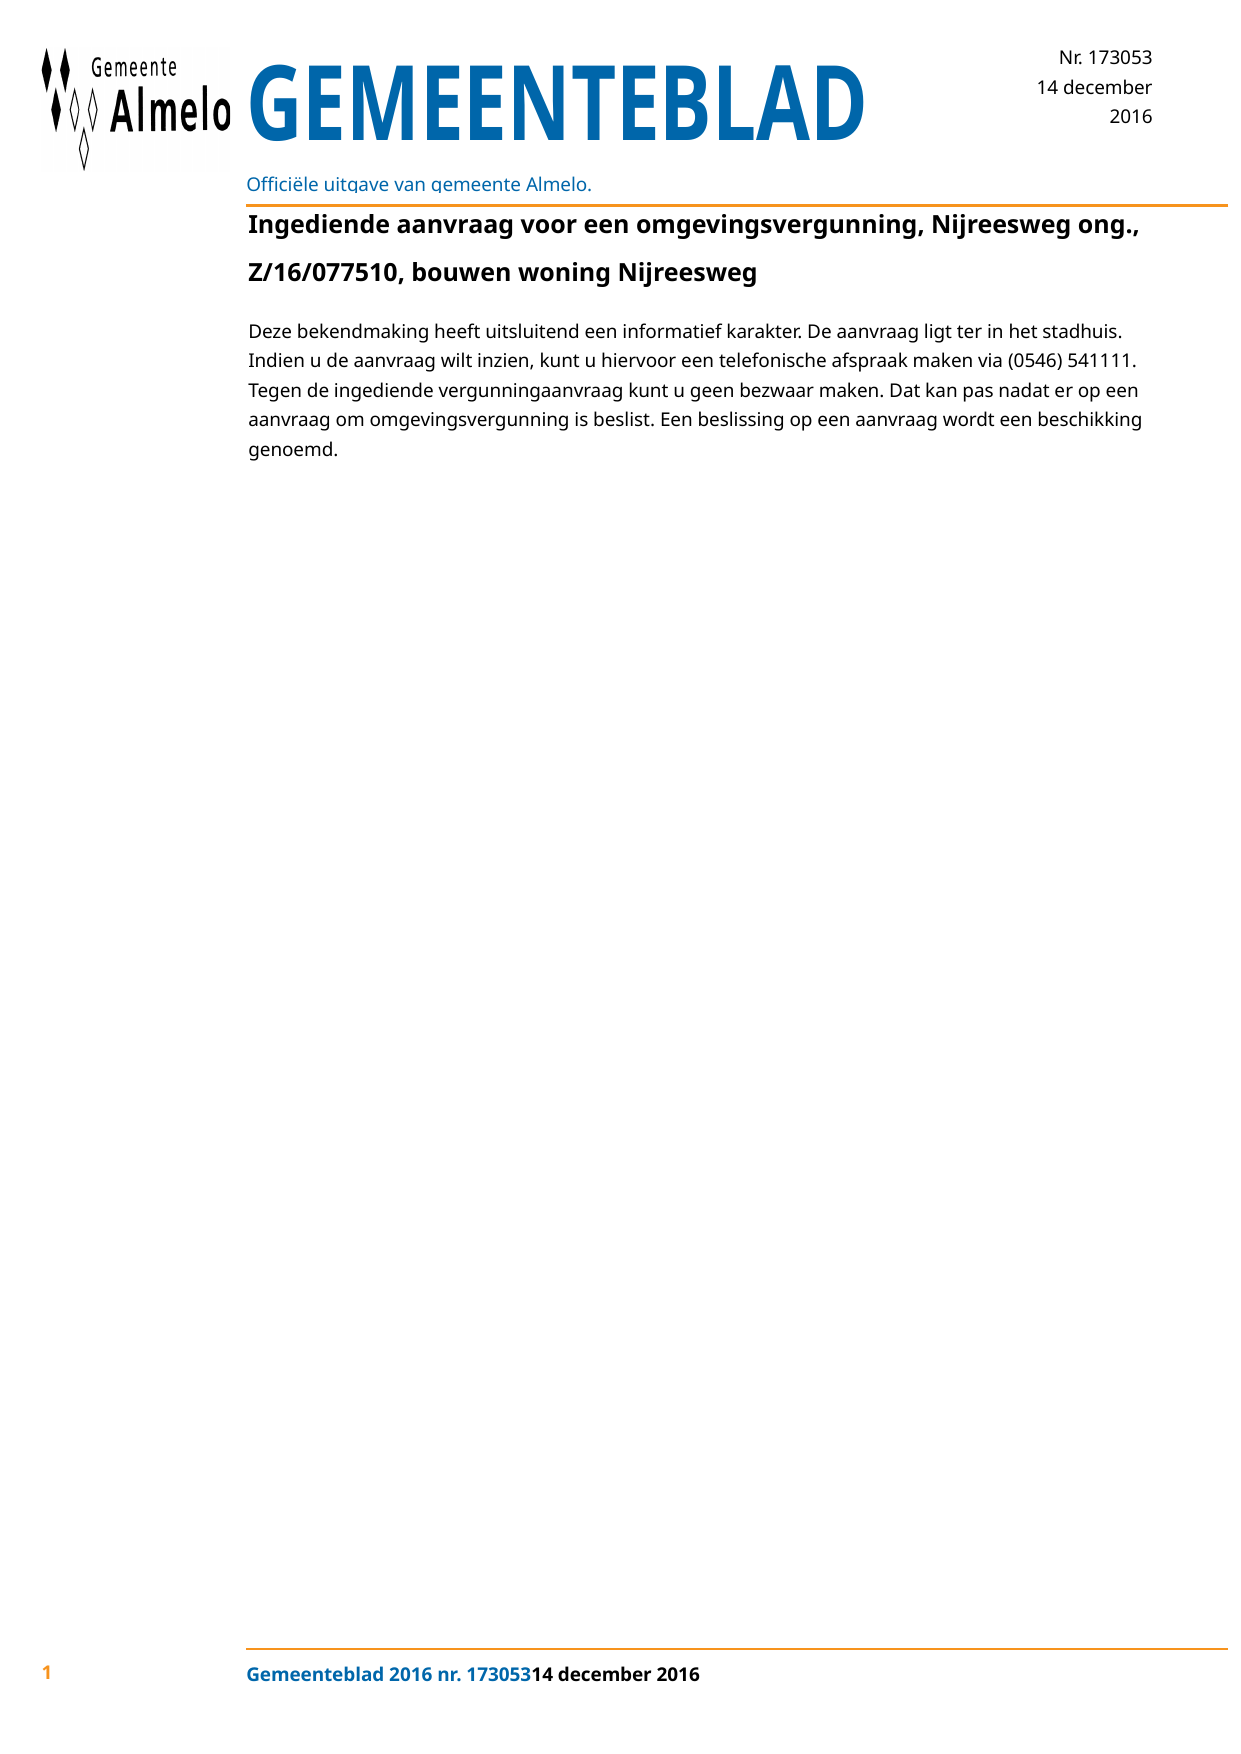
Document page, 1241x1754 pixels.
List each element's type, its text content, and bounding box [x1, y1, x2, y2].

text Ingediende aanvraag voor een omgevingsvergunning, Nijreesweg ong., Z/16/077510, bouwen woning Nijreesweg [248, 207, 1152, 288]
picture [41, 47, 231, 172]
text Deze bekendmaking heeft uitsluitend een informatief karakter. De aanvraag ligt ter in het stadhuis. Indien u de aanvraag wilt inzien, kunt u hiervoor een telefonische afspraak maken via (0546) 541111. Tegen de ingediende vergunningaanvraag kunt u geen bezwaar maken. Dat kan pas nadat er op een aanvraag om omgevingsvergunning is beslist. Een beslissing op een aanvraag wordt een beschikking genoemd. [248, 318, 1152, 462]
